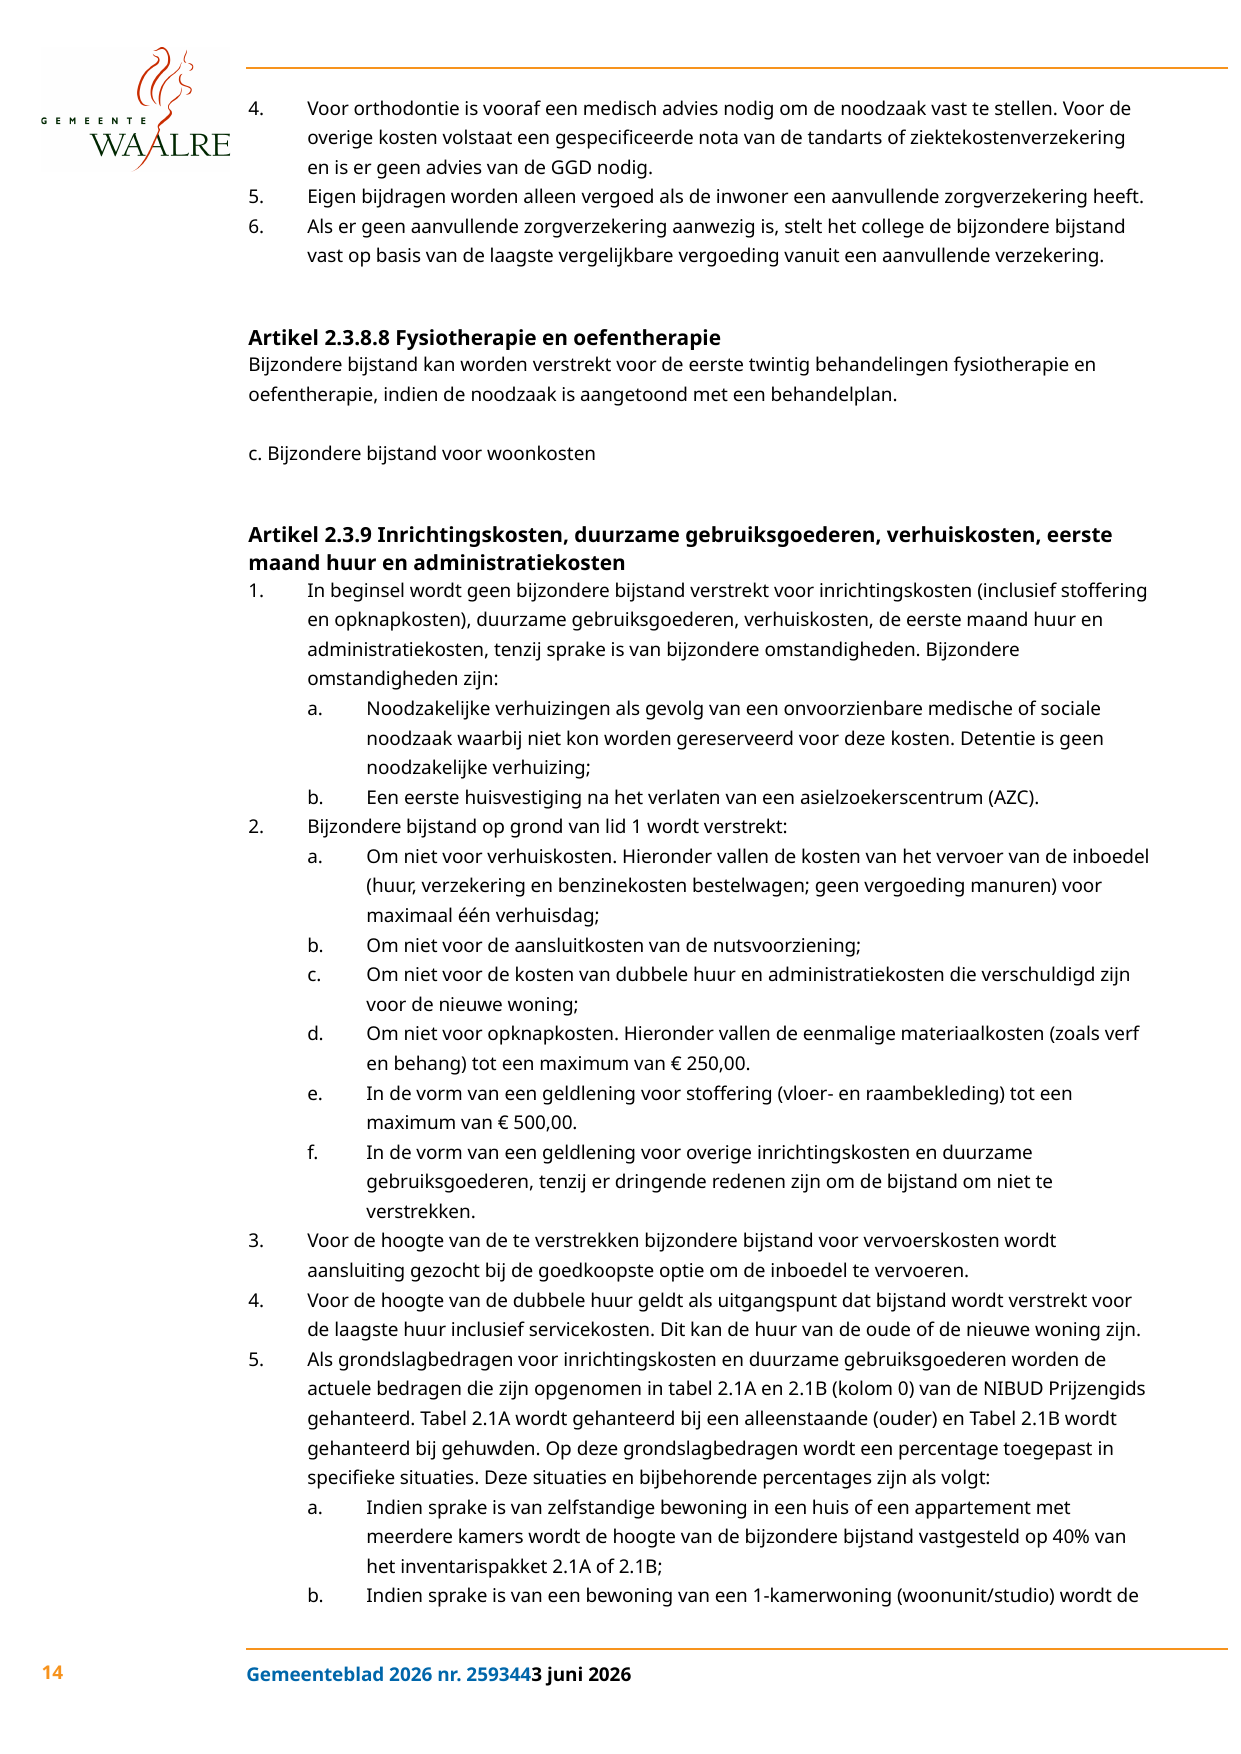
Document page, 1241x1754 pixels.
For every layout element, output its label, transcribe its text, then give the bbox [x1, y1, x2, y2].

text c. Bijzondere bijstand voor woonkosten [248, 440, 1152, 466]
list Om niet voor de kosten van dubbele huur en administratiekosten die verschuldigd zijn voor de nieuwe woning; [307, 961, 1152, 1017]
list Om niet voor de aansluitkosten van de nutsvoorziening; [307, 932, 1152, 957]
list Indien sprake is van zelfstandige bewoning in een huis of een appartement met meerdere kamers wordt de hoogte van de bijzondere bijstand vastgesteld op 40% van het inventarispakket 2.1A of 2.1B; [307, 1494, 1152, 1579]
list Indien sprake is van een bewoning van een 1-kamerwoning (woonunit/studio) wordt de [307, 1583, 1152, 1608]
picture [41, 47, 231, 172]
text Artikel 2.3.8.8 Fysiotherapie en oefentherapie [248, 323, 1152, 351]
list In beginsel wordt geen bijzondere bijstand verstrekt voor inrichtingskosten (inclusief stoffering en opknapkosten), duurzame gebruiksgoederen, verhuiskosten, de eerste maand huur en administratiekosten, tenzij sprake is van bijzondere omstandigheden. Bijzondere omstandigheden zijn: [248, 577, 1152, 691]
list In de vorm van een geldlening voor stoffering (vloer- en raambekleding) tot een maximum van € 500,00. [307, 1080, 1152, 1135]
list Noodzakelijke verhuizingen als gevolg van een onvoorzienbare medische of sociale noodzaak waarbij niet kon worden gereserveerd voor deze kosten. Detentie is geen noodzakelijke verhuizing; [307, 695, 1152, 780]
list Als er geen aanvullende zorgverzekering aanwezig is, stelt het college de bijzondere bijstand vast op basis van de laagste vergelijkbare vergoeding vanuit een aanvullende verzekering. [248, 213, 1152, 268]
list Eigen bijdragen worden alleen vergoed als de inwoner een aanvullende zorgverzekering heeft. [248, 183, 1152, 209]
list Een eerste huisvestiging na het verlaten van een asielzoekerscentrum (AZC). [307, 784, 1152, 809]
list Voor de hoogte van de dubbele huur geldt als uitgangspunt dat bijstand wordt verstrekt voor de laagste huur inclusief servicekosten. Dit kan de huur van de oude of de nieuwe woning zijn. [248, 1287, 1152, 1342]
list Als grondslagbedragen voor inrichtingskosten en duurzame gebruiksgoederen worden de actuele bedragen die zijn opgenomen in tabel 2.1A en 2.1B (kolom 0) van de NIBUD Prijzengids gehanteerd. Tabel 2.1A wordt gehanteerd bij een alleenstaande (ouder) en Tabel 2.1B wordt gehanteerd bij gehuwden. Op deze grondslagbedragen wordt een percentage toegepast in specifieke situaties. Deze situaties en bijbehorende percentages zijn als volgt: [248, 1346, 1152, 1490]
text Bijzondere bijstand kan worden verstrekt voor de eerste twintig behandelingen fysiotherapie en oefentherapie, indien de noodzaak is aangetoond met een behandelplan. [248, 351, 1152, 406]
list Om niet voor verhuiskosten. Hieronder vallen de kosten van het vervoer van de inboedel (huur, verzekering en benzinekosten bestelwagen; geen vergoeding manuren) voor maximaal één verhuisdag; [307, 843, 1152, 928]
list Voor orthodontie is vooraf een medisch advies nodig om de noodzaak vast te stellen. Voor de overige kosten volstaat een gespecificeerde nota van de tandarts of ziektekostenverzekering en is er geen advies van de GGD nodig. [248, 95, 1152, 180]
list Voor de hoogte van de te verstrekken bijzondere bijstand voor vervoerskosten wordt aansluiting gezocht bij de goedkoopste optie om de inboedel te vervoeren. [248, 1228, 1152, 1283]
list Om niet voor opknapkosten. Hieronder vallen de eenmalige materiaalkosten (zoals verf en behang) tot een maximum van € 250,00. [307, 1021, 1152, 1076]
text Artikel 2.3.9 Inrichtingskosten, duurzame gebruiksgoederen, verhuiskosten, eerste maand huur en administratiekosten [248, 520, 1152, 577]
list Bijzondere bijstand op grond van lid 1 wordt verstrekt: [248, 813, 1152, 839]
list In de vorm van een geldlening voor overige inrichtingskosten en duurzame gebruiksgoederen, tenzij er dringende redenen zijn om de bijstand om niet te verstrekken. [307, 1139, 1152, 1224]
